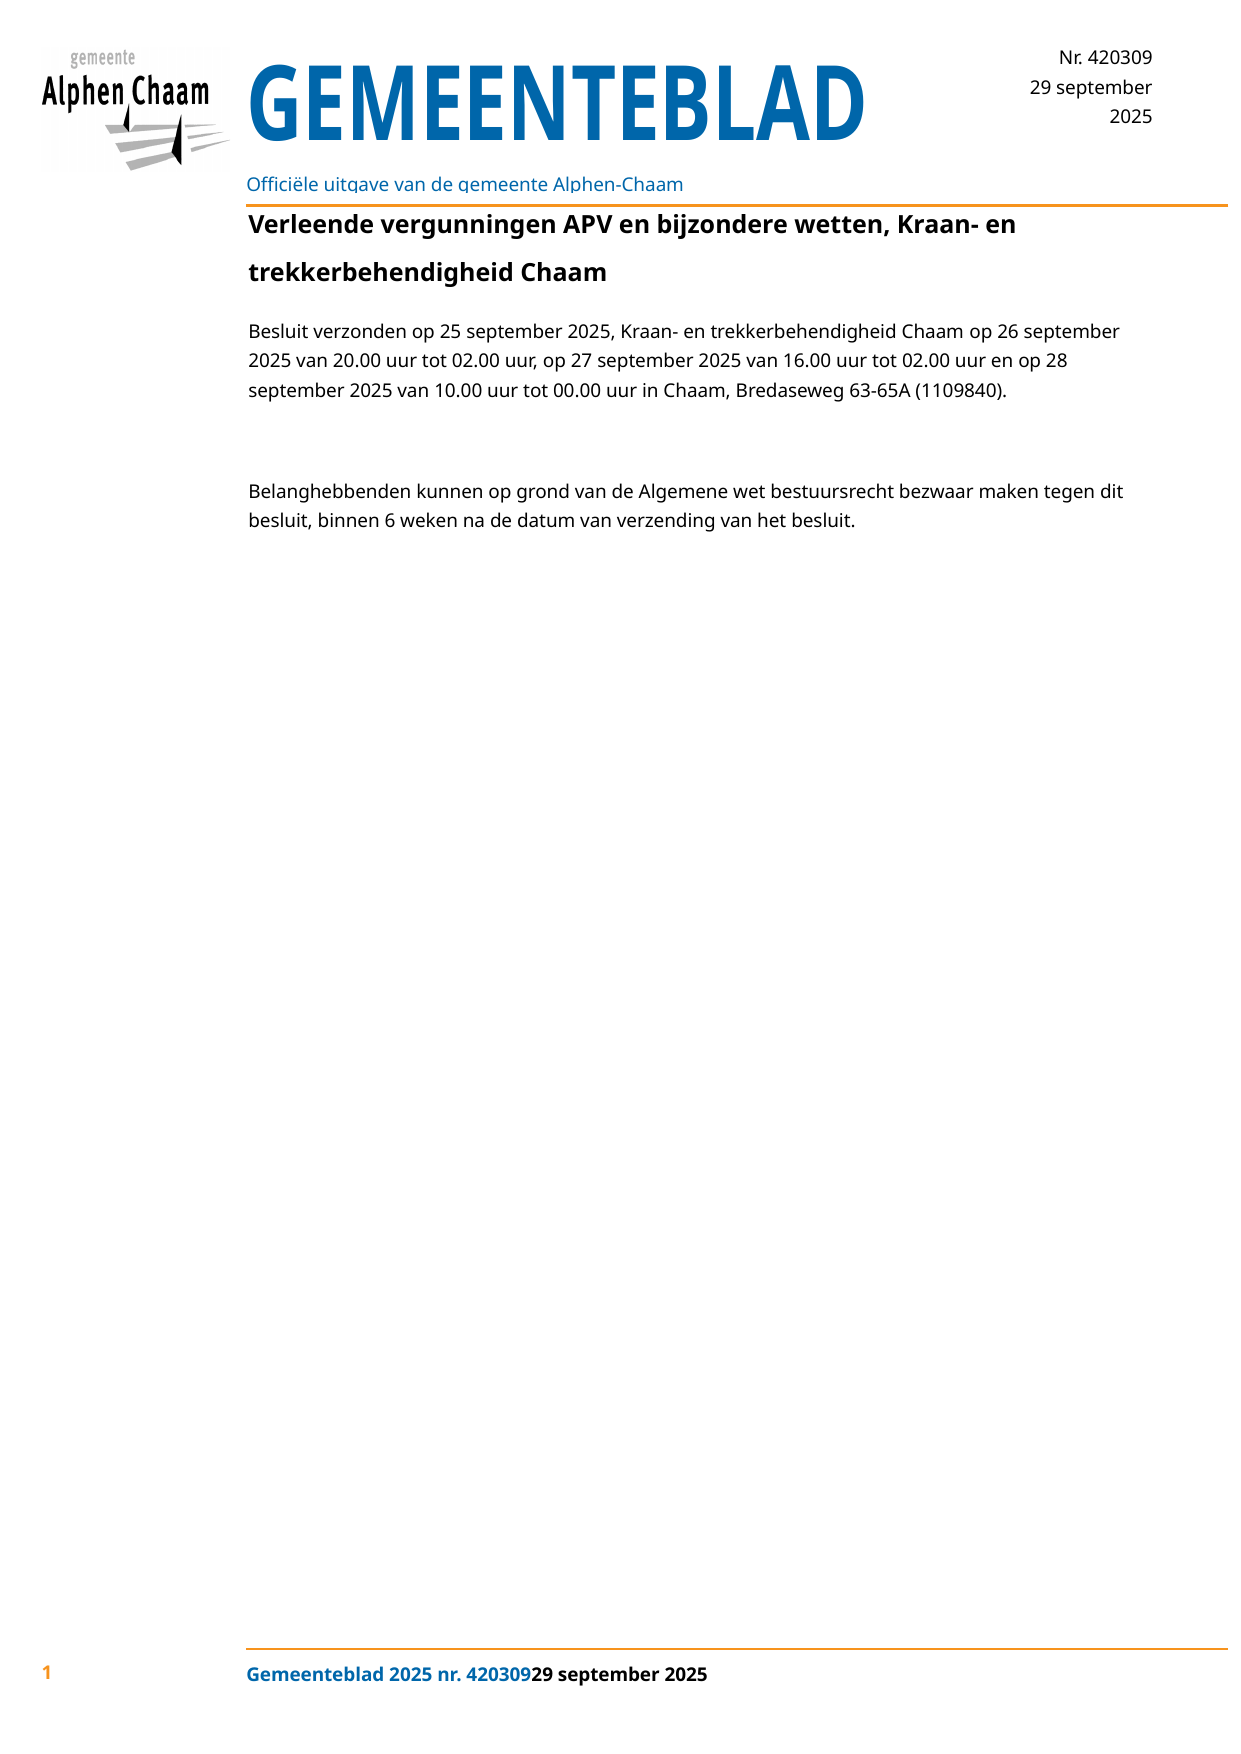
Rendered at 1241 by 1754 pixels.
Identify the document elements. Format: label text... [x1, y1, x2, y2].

picture [41, 47, 231, 172]
text Besluit verzonden op 25 september 2025, Kraan- en trekkerbehendigheid Chaam op 26 september 2025 van 20.00 uur tot 02.00 uur, op 27 september 2025 van 16.00 uur tot 02.00 uur en op 28 september 2025 van 10.00 uur tot 00.00 uur in Chaam, Bredaseweg 63-65A (1109840). [248, 318, 1152, 403]
text Belanghebbenden kunnen op grond van de Algemene wet bestuursrecht bezwaar maken tegen dit besluit, binnen 6 weken na de datum van verzending van het besluit. [248, 478, 1152, 533]
text Verleende vergunningen APV en bijzondere wetten, Kraan- en trekkerbehendigheid Chaam [248, 207, 1152, 288]
